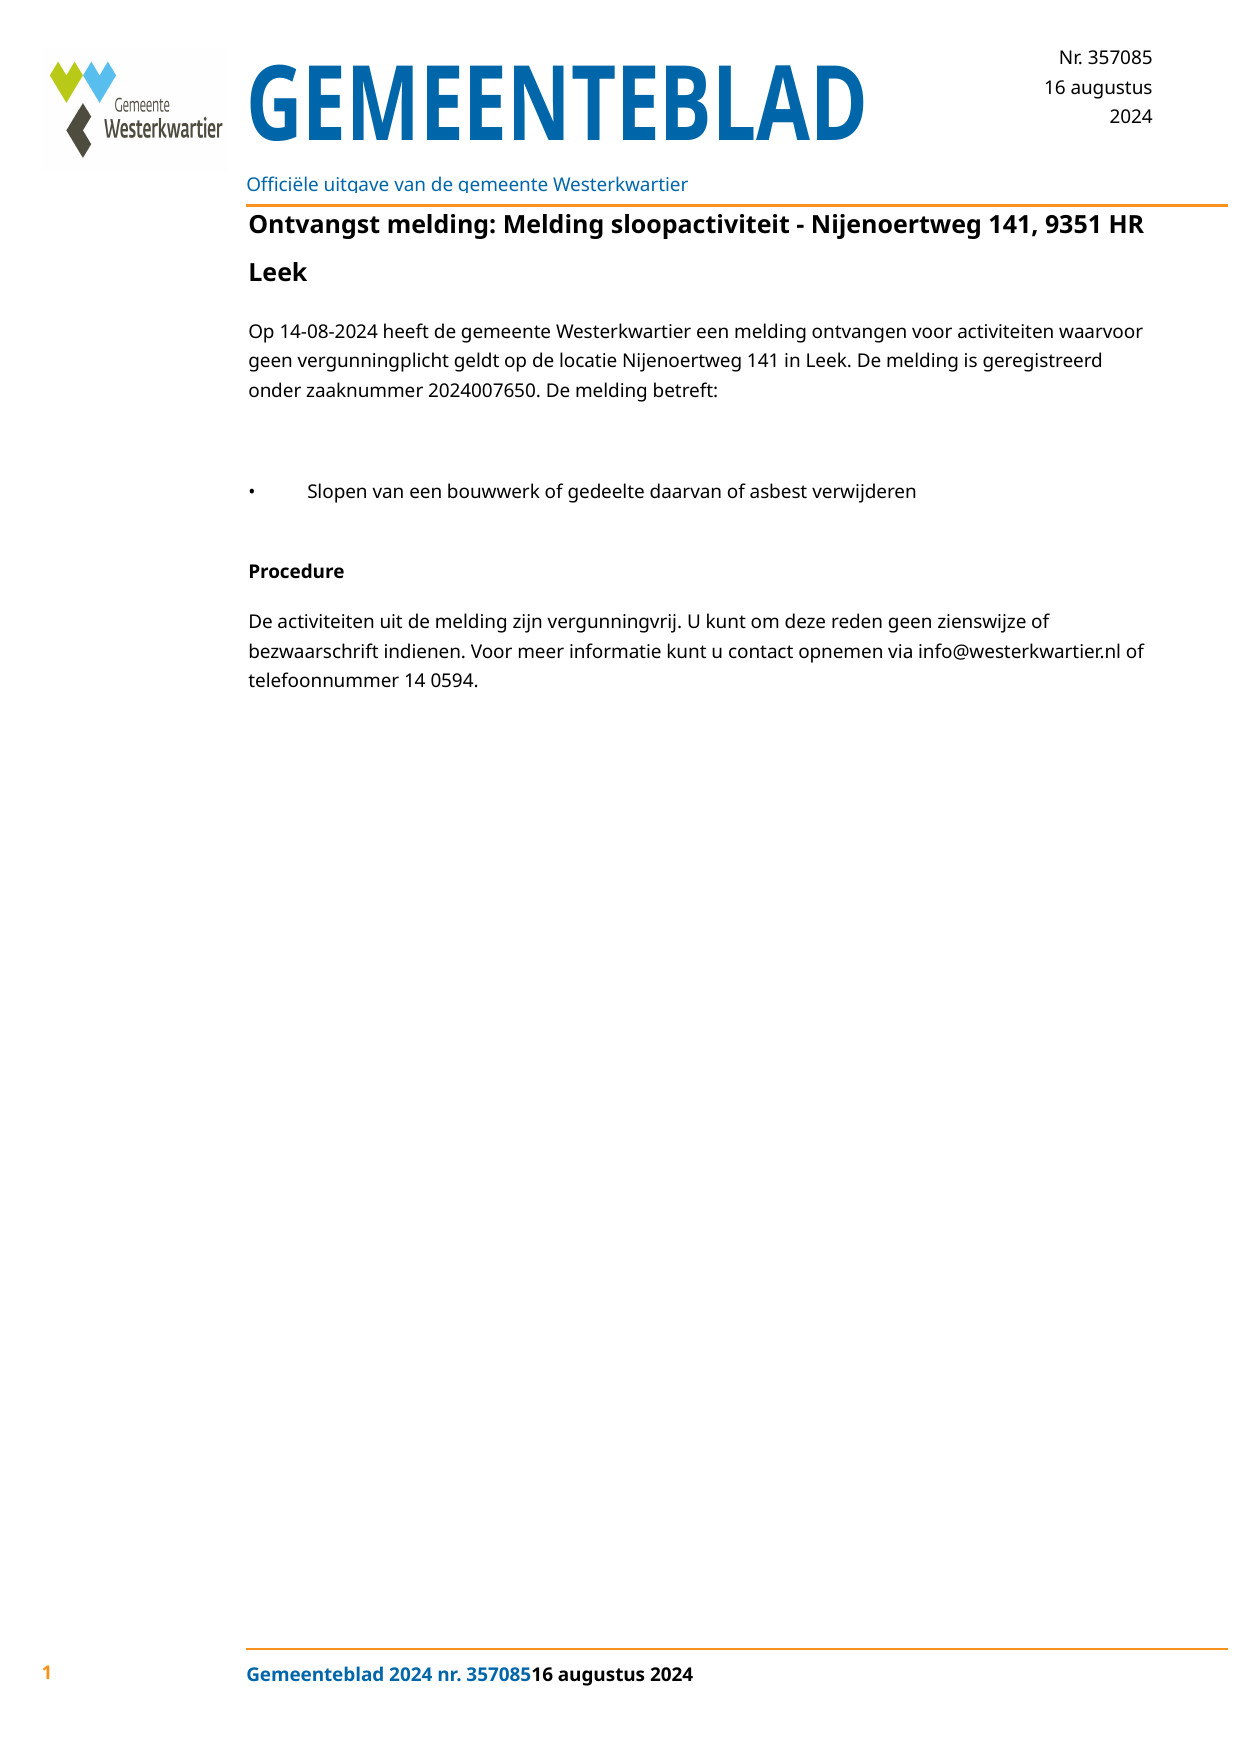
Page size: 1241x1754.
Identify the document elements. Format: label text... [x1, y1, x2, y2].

list Slopen van een bouwwerk of gedeelte daarvan of asbest verwijderen [248, 478, 1152, 504]
text Ontvangst melding: Melding sloopactiviteit - Nijenoertweg 141, 9351 HR Leek [248, 207, 1152, 288]
text Op 14-08-2024 heeft de gemeente Westerkwartier een melding ontvangen voor activiteiten waarvoor geen vergunningplicht geldt op de locatie Nijenoertweg 141 in Leek. De melding is geregistreerd onder zaaknummer 2024007650. De melding betreft: [248, 318, 1152, 403]
text Procedure [248, 558, 1152, 584]
picture [41, 47, 231, 172]
text De activiteiten uit de melding zijn vergunningvrij. U kunt om deze reden geen zienswijze of bezwaarschrift indienen. Voor meer informatie kunt u contact opnemen via info@westerkwartier.nl of telefoonnummer 14 0594. [248, 608, 1152, 693]
